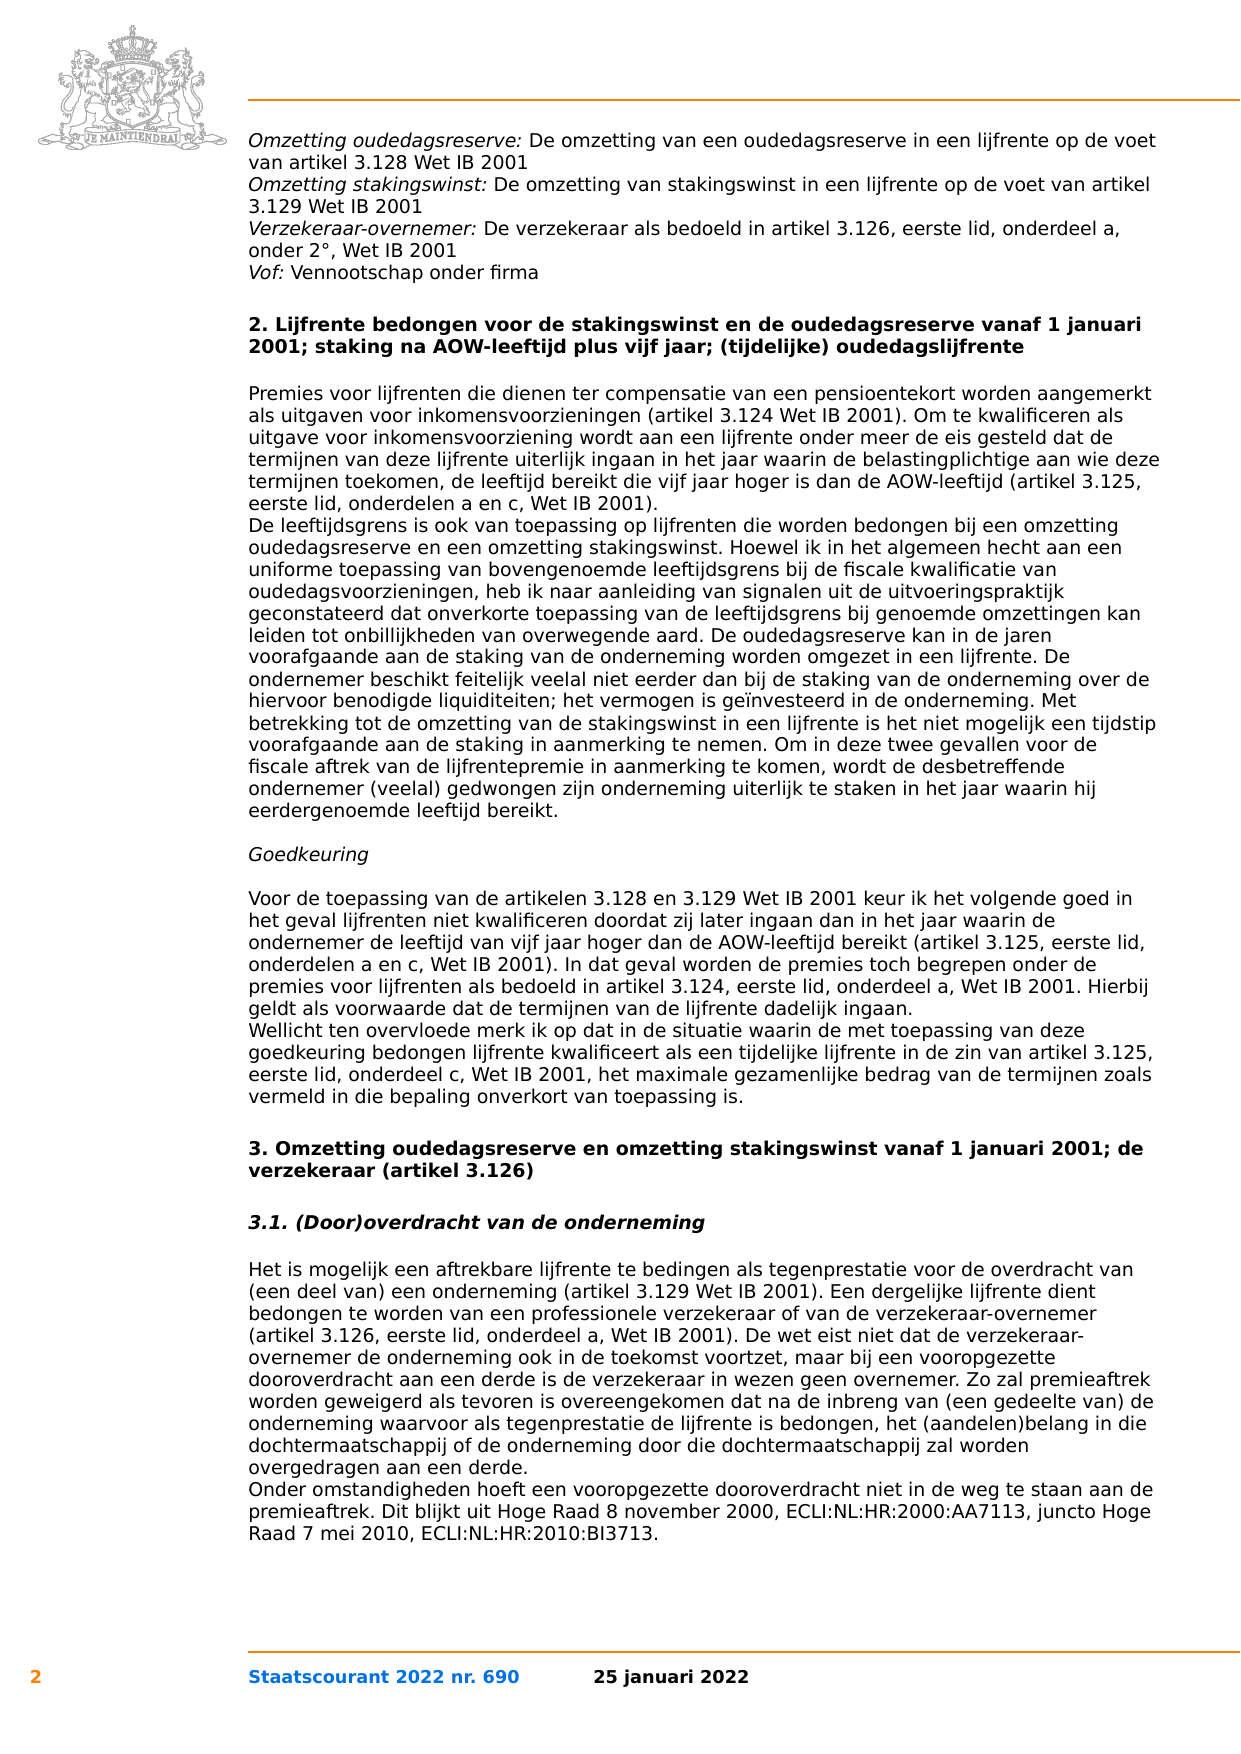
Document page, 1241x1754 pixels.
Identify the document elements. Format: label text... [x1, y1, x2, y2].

text Het is mogelijk een aftrekbare lijfrente te bedingen als tegenprestatie voor de overdracht van (een deel van) een onderneming (artikel 3.129 Wet IB 2001). Een dergelijke lijfrente dient bedongen te worden van een professionele verzekeraar of van de verzekeraar-overnemer (artikel 3.126, eerste lid, onderdeel a, Wet IB 2001). De wet eist niet dat de verzekeraar-overnemer de onderneming ook in de toekomst voortzet, maar bij een vooropgezette dooroverdracht aan een derde is de verzekeraar in wezen geen overnemer. Zo zal premieaftrek worden geweigerd als tevoren is overeengekomen dat na de inbreng van (een gedeelte van) de onderneming waarvoor als tegenprestatie de lijfrente is bedongen, het (aandelen)belang in die dochtermaatschappij of de onderneming door die dochtermaatschappij zal worden overgedragen aan een derde. [248, 1259, 1163, 1478]
text Omzetting stakingswinst: De omzetting van stakingswinst in een lijfrente op de voet van artikel 3.129 Wet IB 2001 [248, 174, 1163, 218]
text Verzekeraar-overnemer: De verzekeraar als bedoeld in artikel 3.126, eerste lid, onderdeel a, onder 2°, Wet IB 2001 [248, 218, 1163, 262]
subtitle 2. Lijfrente bedongen voor de stakingswinst en de oudedagsreserve vanaf 1 januari 2001; staking na AOW-leeftijd plus vijf jaar; (tijdelijke) oudedagslijfrente [248, 314, 1163, 358]
text Onder omstandigheden hoeft een vooropgezette dooroverdracht niet in de weg te staan aan de premieaftrek. Dit blijkt uit Hoge Raad 8 november 2000, ECLI:NL:HR:2000:AA7113, juncto Hoge Raad 7 mei 2010, ECLI:NL:HR:2010:BI3713. [248, 1478, 1163, 1544]
text Omzetting oudedagsreserve: De omzetting van een oudedagsreserve in een lijfrente op de voet van artikel 3.128 Wet IB 2001 [248, 130, 1163, 174]
subtitle 3.1. (Door)overdracht van de onderneming [248, 1212, 1163, 1234]
picture [38, 25, 227, 150]
subtitle 3. Omzetting oudedagsreserve en omzetting stakingswinst vanaf 1 januari 2001; de verzekeraar (artikel 3.126) [248, 1138, 1163, 1182]
text Premies voor lijfrenten die dienen ter compensatie van een pensioentekort worden aangemerkt als uitgaven voor inkomensvoorzieningen (artikel 3.124 Wet IB 2001). Om te kwalificeren als uitgave voor inkomensvoorziening wordt aan een lijfrente onder meer de eis gesteld dat de termijnen van deze lijfrente uiterlijk ingaan in het jaar waarin de belastingplichtige aan wie deze termijnen toekomen, de leeftijd bereikt die vijf jaar hoger is dan de AOW-leeftijd (artikel 3.125, eerste lid, onderdelen a en c, Wet IB 2001). [248, 383, 1163, 514]
text Voor de toepassing van de artikelen 3.128 en 3.129 Wet IB 2001 keur ik het volgende goed in het geval lijfrenten niet kwalificeren doordat zij later ingaan dan in het jaar waarin de ondernemer de leeftijd van vijf jaar hoger dan de AOW-leeftijd bereikt (artikel 3.125, eerste lid, onderdelen a en c, Wet IB 2001). In dat geval worden de premies toch begrepen onder de premies voor lijfrenten als bedoeld in artikel 3.124, eerste lid, onderdeel a, Wet IB 2001. Hierbij geldt als voorwaarde dat de termijnen van de lijfrente dadelijk ingaan. [248, 888, 1163, 1020]
text Wellicht ten overvloede merk ik op dat in de situatie waarin de met toepassing van deze goedkeuring bedongen lijfrente kwalificeert als een tijdelijke lijfrente in de zin van artikel 3.125, eerste lid, onderdeel c, Wet IB 2001, het maximale gezamenlijke bedrag van de termijnen zoals vermeld in die bepaling onverkort van toepassing is. [248, 1020, 1163, 1108]
subtitle Goedkeuring [248, 844, 1163, 866]
text Vof: Vennootschap onder firma [248, 262, 1163, 284]
text De leeftijdsgrens is ook van toepassing op lijfrenten die worden bedongen bij een omzetting oudedagsreserve en een omzetting stakingswinst. Hoewel ik in het algemeen hecht aan een uniforme toepassing van bovengenoemde leeftijdsgrens bij de fiscale kwalificatie van oudedagsvoorzieningen, heb ik naar aanleiding van signalen uit de uitvoeringspraktijk geconstateerd dat onverkorte toepassing van de leeftijdsgrens bij genoemde omzettingen kan leiden tot onbillijkheden van overwegende aard. De oudedagsreserve kan in de jaren voorafgaande aan de staking van de onderneming worden omgezet in een lijfrente. De ondernemer beschikt feitelijk veelal niet eerder dan bij de staking van de onderneming over de hiervoor benodigde liquiditeiten; het vermogen is geïnvesteerd in de onderneming. Met betrekking tot de omzetting van de stakingswinst in een lijfrente is het niet mogelijk een tijdstip voorafgaande aan de staking in aanmerking te nemen. Om in deze twee gevallen voor de fiscale aftrek van de lijfrentepremie in aanmerking te komen, wordt de desbetreffende ondernemer (veelal) gedwongen zijn onderneming uiterlijk te staken in het jaar waarin hij eerdergenoemde leeftijd bereikt. [248, 514, 1163, 822]
